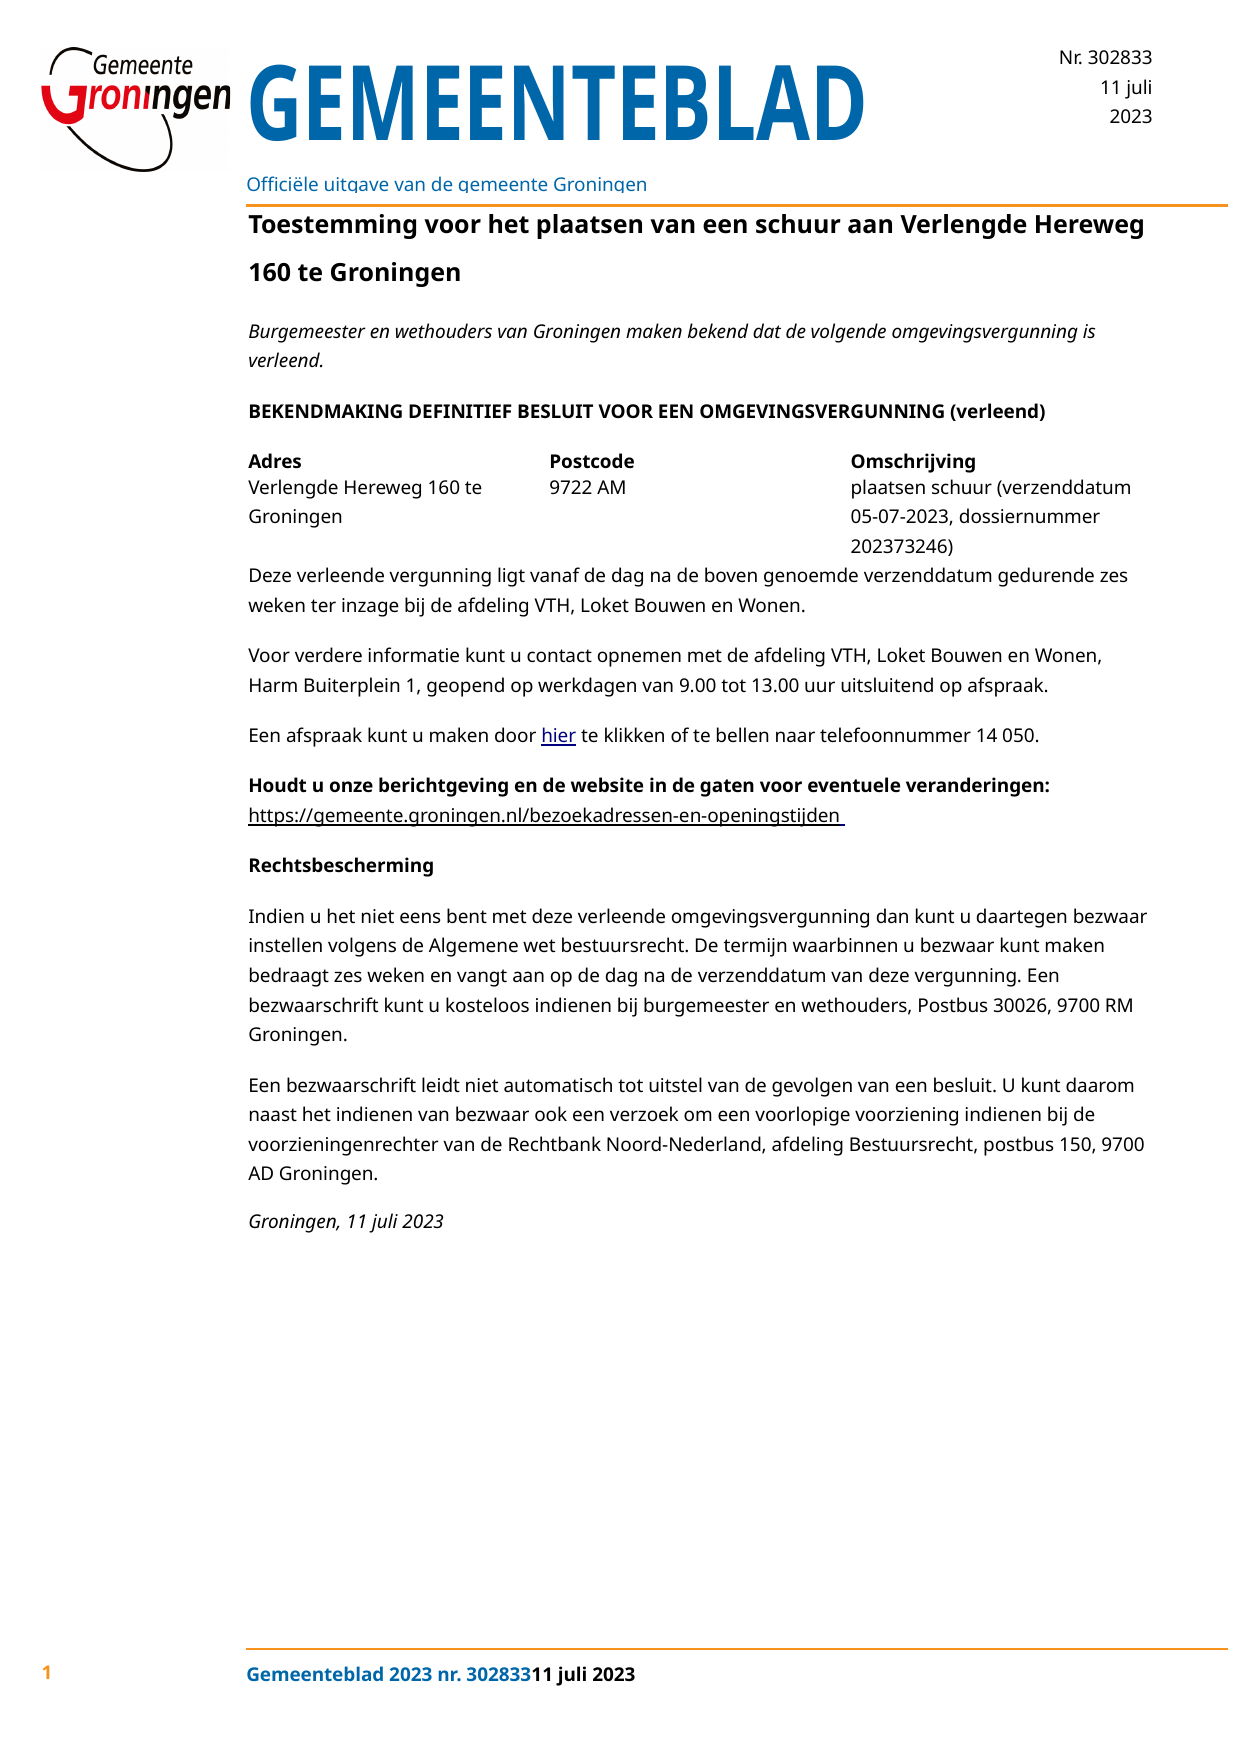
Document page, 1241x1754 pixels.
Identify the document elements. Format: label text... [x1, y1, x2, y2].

text Rechtsbescherming [248, 853, 1152, 878]
text BEKENDMAKING DEFINITIEF BESLUIT VOOR EEN OMGEVINGSVERGUNNING (verleend) [248, 398, 1152, 424]
table_cell Verlengde Hereweg 160 te Groningen [248, 474, 549, 559]
text Deze verleende vergunning ligt vanaf de dag na de boven genoemde verzenddatum gedurende zes weken ter inzage bij de afdeling VTH, Loket Bouwen en Wonen. [248, 562, 1152, 618]
text Een bezwaarschrift leidt niet automatisch tot uitstel van de gevolgen van een besluit. U kunt daarom naast het indienen van bezwaar ook een verzoek om een voorlopige voorziening indienen bij de voorzieningenrechter van de Rechtbank Noord-Nederland, afdeling Bestuursrecht, postbus 150, 9700 AD Groningen. [248, 1072, 1152, 1186]
table_cell 9722 AM [549, 474, 850, 559]
text Toestemming voor het plaatsen van een schuur aan Verlengde Hereweg 160 te Groningen [248, 207, 1152, 288]
text Een afspraak kunt u maken door hier te klikken of te bellen naar telefoonnummer 14 050. [248, 722, 1152, 748]
picture [41, 47, 231, 172]
text Burgemeester en wethouders van Groningen maken bekend dat de volgende omgevingsvergunning is verleend. [248, 318, 1152, 373]
table_header Adres [248, 449, 549, 474]
table_header Omschrijving [850, 449, 1152, 474]
text Groningen, 11 juli 2023 [248, 1208, 1152, 1234]
text Voor verdere informatie kunt u contact opnemen met de afdeling VTH, Loket Bouwen en Wonen, Harm Buiterplein 1, geopend op werkdagen van 9.00 tot 13.00 uur uitsluitend op afspraak. [248, 642, 1152, 698]
table_header Postcode [549, 449, 850, 474]
text Houdt u onze berichtgeving en de website in de gaten voor eventuele veranderingen: https://gemeente.groningen.nl/bezoekadressen-en-openingstijden [248, 773, 1152, 828]
text Indien u het niet eens bent met deze verleende omgevingsvergunning dan kunt u daartegen bezwaar instellen volgens de Algemene wet bestuursrecht. De termijn waarbinnen u bezwaar kunt maken bedraagt zes weken en vangt aan op de dag na de verzenddatum van deze vergunning. Een bezwaarschrift kunt u kosteloos indienen bij burgemeester en wethouders, Postbus 30026, 9700 RM Groningen. [248, 903, 1152, 1047]
table_cell plaatsen schuur (verzenddatum 05-07-2023, dossiernummer 202373246) [850, 474, 1152, 559]
